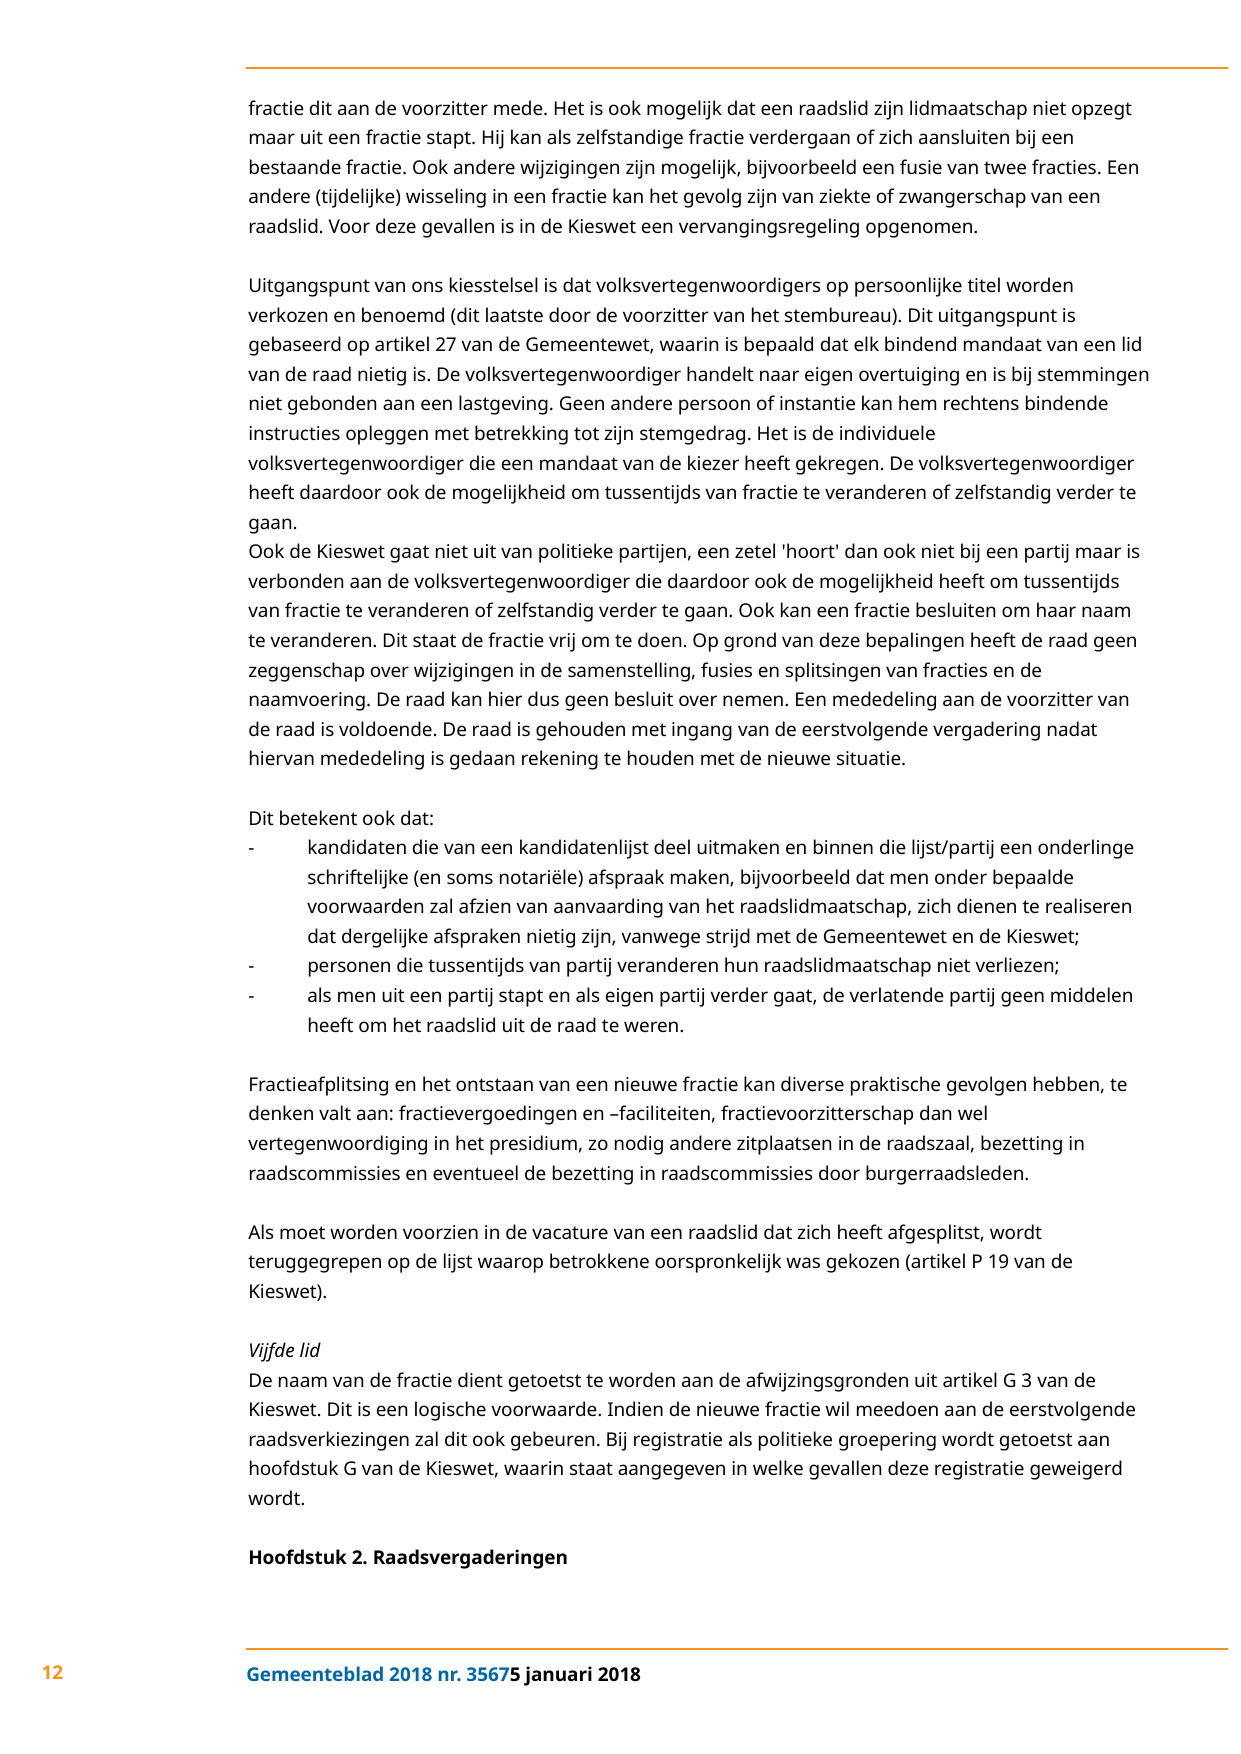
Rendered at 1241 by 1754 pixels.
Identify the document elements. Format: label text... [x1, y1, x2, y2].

text fractie dit aan de voorzitter mede. Het is ook mogelijk dat een raadslid zijn lidmaatschap niet opzegt maar uit een fractie stapt. Hij kan als zelfstandige fractie verdergaan of zich aansluiten bij een bestaande fractie. Ook andere wijzigingen zijn mogelijk, bijvoorbeeld een fusie van twee fracties. Een andere (tijdelijke) wisseling in een fractie kan het gevolg zijn van ziekte of zwangerschap van een raadslid. Voor deze gevallen is in de Kieswet een vervangingsregeling opgenomen. [248, 95, 1152, 239]
text Als moet worden voorzien in de vacature van een raadslid dat zich heeft afgesplitst, wordt teruggegrepen op de lijst waarop betrokkene oorspronkelijk was gekozen (artikel P 19 van de Kieswet). [248, 1219, 1152, 1304]
list als men uit een partij stapt en als eigen partij verder gaat, de verlatende partij geen middelen heeft om het raadslid uit de raad te weren. [248, 982, 1152, 1038]
text De naam van de fractie dient getoetst te worden aan de afwijzingsgronden uit artikel G 3 van de Kieswet. Dit is een logische voorwaarde. Indien de nieuwe fractie wil meedoen aan de eerstvolgende raadsverkiezingen zal dit ook gebeuren. Bij registratie als politieke groepering wordt getoetst aan hoofdstuk G van de Kieswet, waarin staat aangegeven in welke gevallen deze registratie geweigerd wordt. [248, 1367, 1152, 1511]
list kandidaten die van een kandidatenlijst deel uitmaken en binnen die lijst/partij een onderlinge schriftelijke (en soms notariële) afspraak maken, bijvoorbeeld dat men onder bepaalde voorwaarden zal afzien van aanvaarding van het raadslidmaatschap, zich dienen te realiseren dat dergelijke afspraken nietig zijn, vanwege strijd met de Gemeentewet en de Kieswet; [248, 834, 1152, 949]
text Uitgangspunt van ons kiesstelsel is dat volksvertegenwoordigers op persoonlijke titel worden verkozen en benoemd (dit laatste door de voorzitter van het stembureau). Dit uitgangspunt is gebaseerd op artikel 27 van de Gemeentewet, waarin is bepaald dat elk bindend mandaat van een lid van de raad nietig is. De volksvertegenwoordiger handelt naar eigen overtuiging en is bij stemmingen niet gebonden aan een lastgeving. Geen andere persoon of instantie kan hem rechtens bindende instructies opleggen met betrekking tot zijn stemgedrag. Het is de individuele volksvertegenwoordiger die een mandaat van de kiezer heeft gekregen. De volksvertegenwoordiger heeft daardoor ook de mogelijkheid om tussentijds van fractie te veranderen of zelfstandig verder te gaan. [248, 272, 1152, 535]
text Vijfde lid [248, 1337, 1152, 1363]
text Dit betekent ook dat: [248, 805, 1152, 831]
picture [41, 47, 231, 172]
text Hoofdstuk 2. Raadsvergaderingen [248, 1544, 1152, 1570]
list personen die tussentijds van partij veranderen hun raadslidmaatschap niet verliezen; [248, 953, 1152, 978]
text Fractieafplitsing en het ontstaan van een nieuwe fractie kan diverse praktische gevolgen hebben, te denken valt aan: fractievergoedingen en –faciliteiten, fractievoorzitterschap dan wel vertegenwoordiging in het presidium, zo nodig andere zitplaatsen in de raadszaal, bezetting in raadscommissies en eventueel de bezetting in raadscommissies door burgerraadsleden. [248, 1071, 1152, 1186]
text Ook de Kieswet gaat niet uit van politieke partijen, een zetel 'hoort' dan ook niet bij een partij maar is verbonden aan de volksvertegenwoordiger die daardoor ook de mogelijkheid heeft om tussentijds van fractie te veranderen of zelfstandig verder te gaan. Ook kan een fractie besluiten om haar naam te veranderen. Dit staat de fractie vrij om te doen. Op grond van deze bepalingen heeft de raad geen zeggenschap over wijzigingen in de samenstelling, fusies en splitsingen van fracties en de naamvoering. De raad kan hier dus geen besluit over nemen. Een mededeling aan de voorzitter van de raad is voldoende. De raad is gehouden met ingang van de eerstvolgende vergadering nadat hiervan mededeling is gedaan rekening te houden met de nieuwe situatie. [248, 538, 1152, 771]
